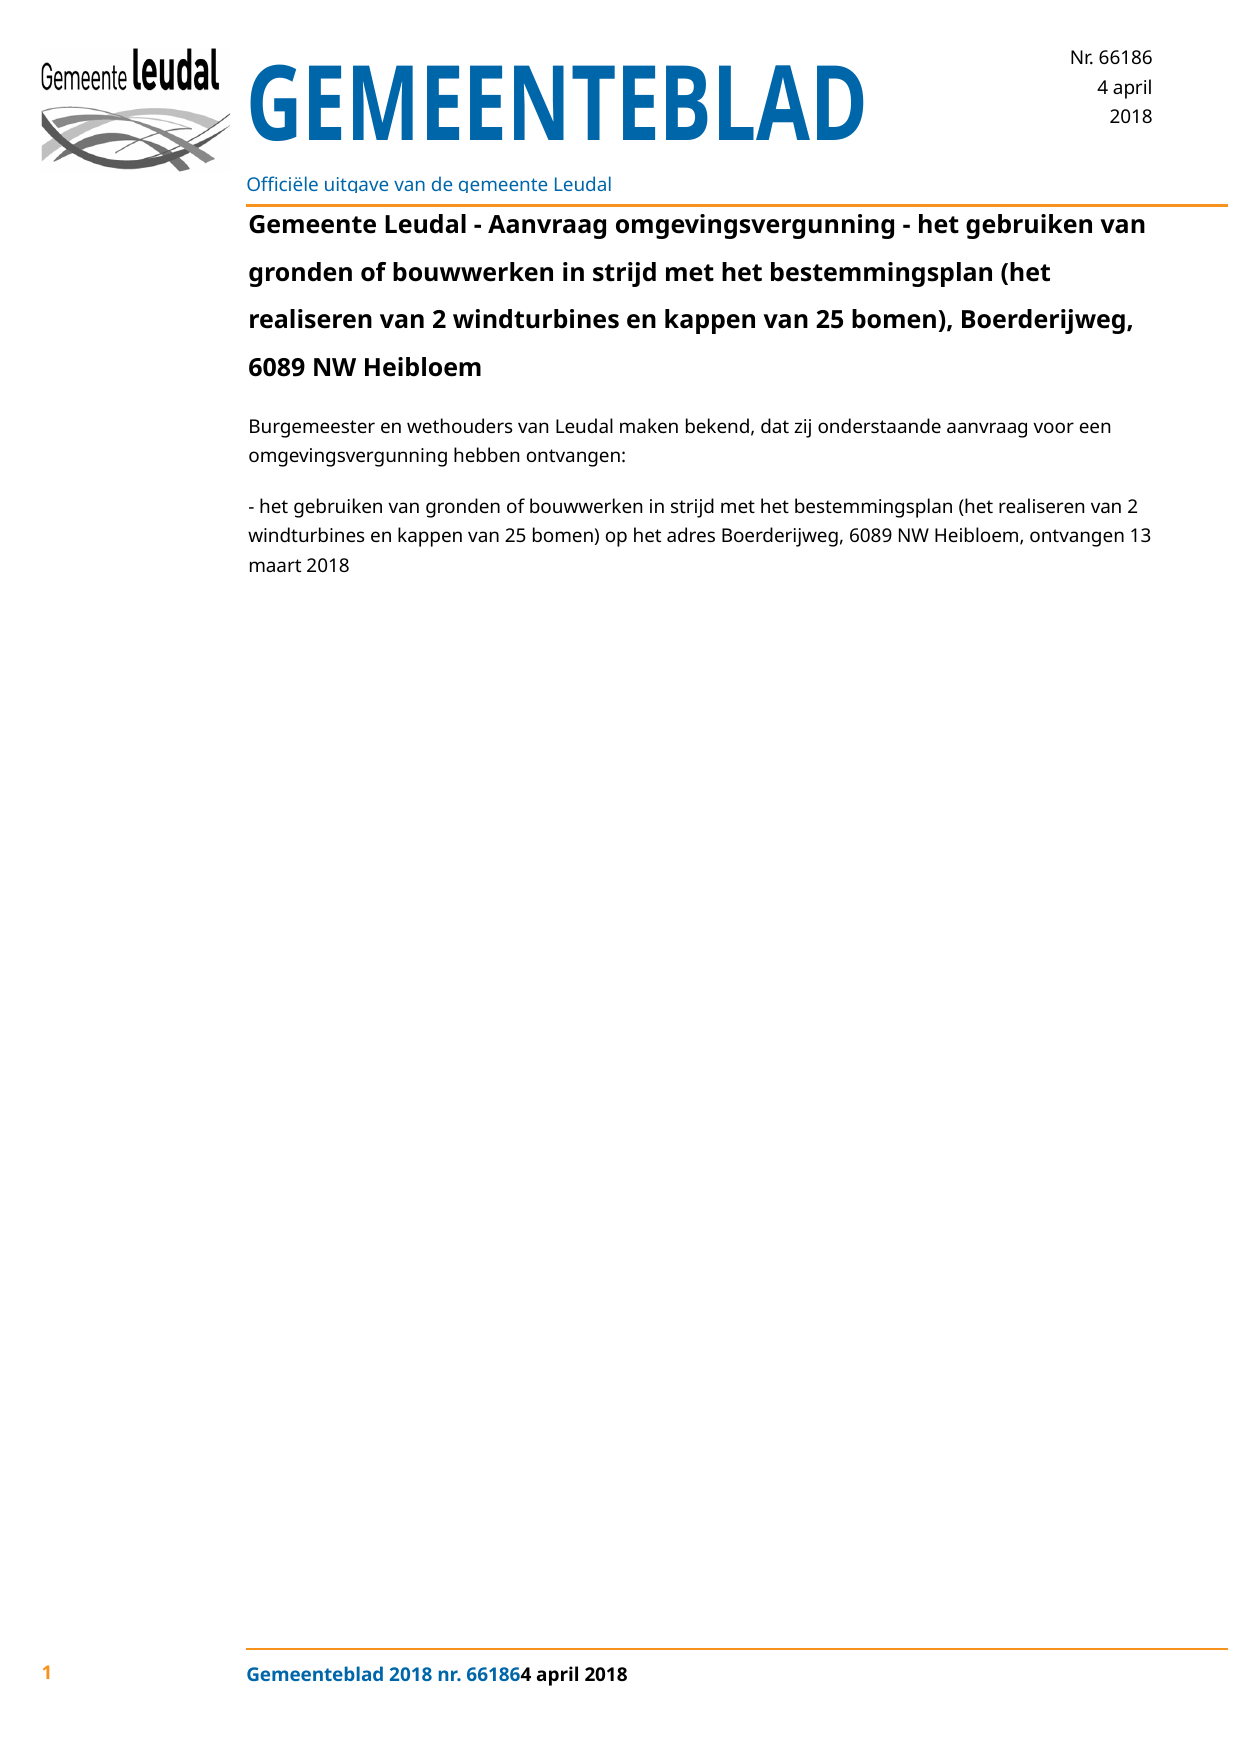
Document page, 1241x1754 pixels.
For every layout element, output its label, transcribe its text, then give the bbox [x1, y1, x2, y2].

text Burgemeester en wethouders van Leudal maken bekend, dat zij onderstaande aanvraag voor een omgevingsvergunning hebben ontvangen: [248, 413, 1152, 468]
text Gemeente Leudal - Aanvraag omgevingsvergunning - het gebruiken van gronden of bouwwerken in strijd met het bestemmingsplan (het realiseren van 2 windturbines en kappen van 25 bomen), Boerderijweg, 6089 NW Heibloem [248, 207, 1152, 384]
picture [41, 47, 231, 172]
text - het gebruiken van gronden of bouwwerken in strijd met het bestemmingsplan (het realiseren van 2 windturbines en kappen van 25 bomen) op het adres Boerderijweg, 6089 NW Heibloem, ontvangen 13 maart 2018 [248, 493, 1152, 578]
